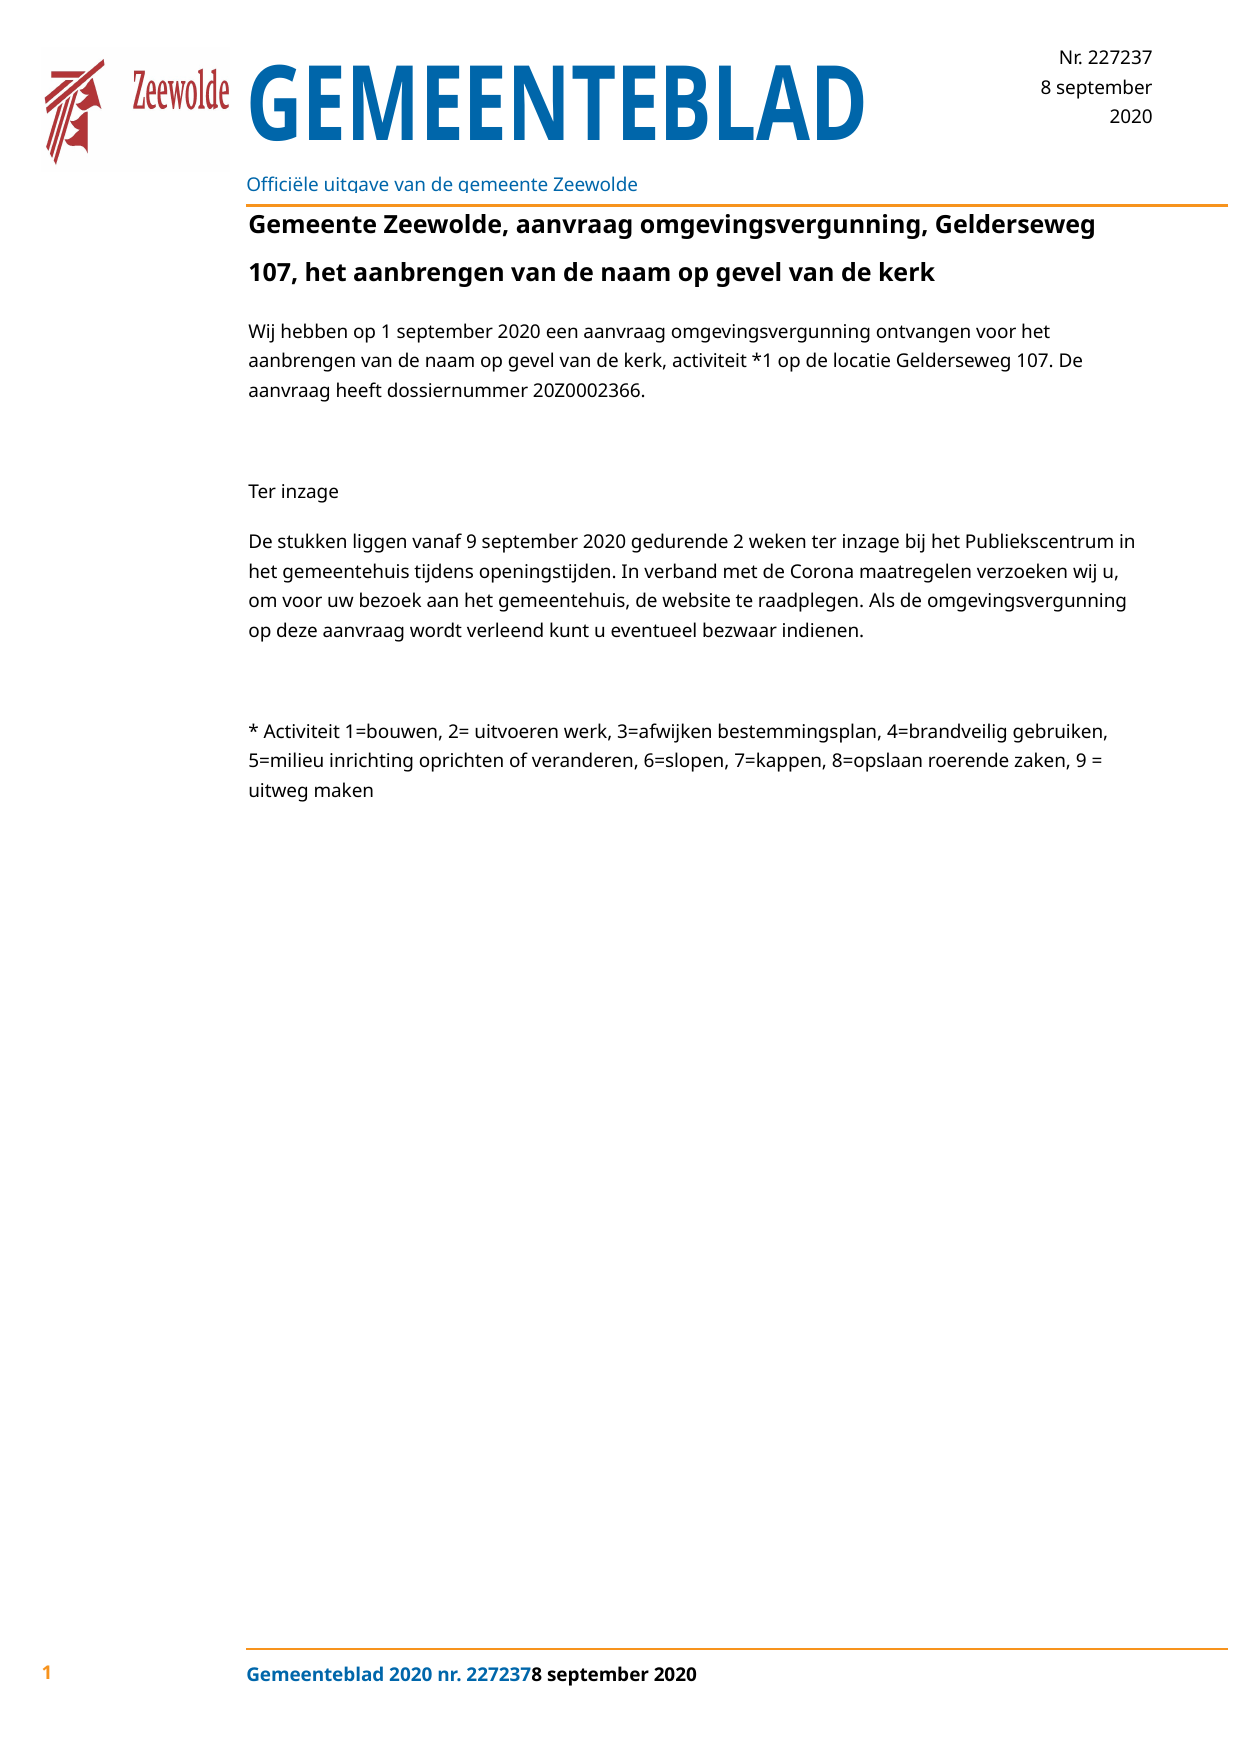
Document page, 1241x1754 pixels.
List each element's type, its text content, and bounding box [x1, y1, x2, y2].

text Wij hebben op 1 september 2020 een aanvraag omgevingsvergunning ontvangen voor het aanbrengen van de naam op gevel van de kerk, activiteit *1 op de locatie Gelderseweg 107. De aanvraag heeft dossiernummer 20Z0002366. [248, 318, 1152, 403]
text * Activiteit 1=bouwen, 2= uitvoeren werk, 3=afwijken bestemmingsplan, 4=brandveilig gebruiken, 5=milieu inrichting oprichten of veranderen, 6=slopen, 7=kappen, 8=opslaan roerende zaken, 9 = uitweg maken [248, 718, 1152, 803]
text Ter inzage [248, 478, 1152, 504]
text Gemeente Zeewolde, aanvraag omgevingsvergunning, Gelderseweg 107, het aanbrengen van de naam op gevel van de kerk [248, 207, 1152, 288]
picture [41, 47, 231, 172]
text De stukken liggen vanaf 9 september 2020 gedurende 2 weken ter inzage bij het Publiekscentrum in het gemeentehuis tijdens openingstijden. In verband met de Corona maatregelen verzoeken wij u, om voor uw bezoek aan het gemeentehuis, de website te raadplegen. Als de omgevingsvergunning op deze aanvraag wordt verleend kunt u eventueel bezwaar indienen. [248, 528, 1152, 643]
